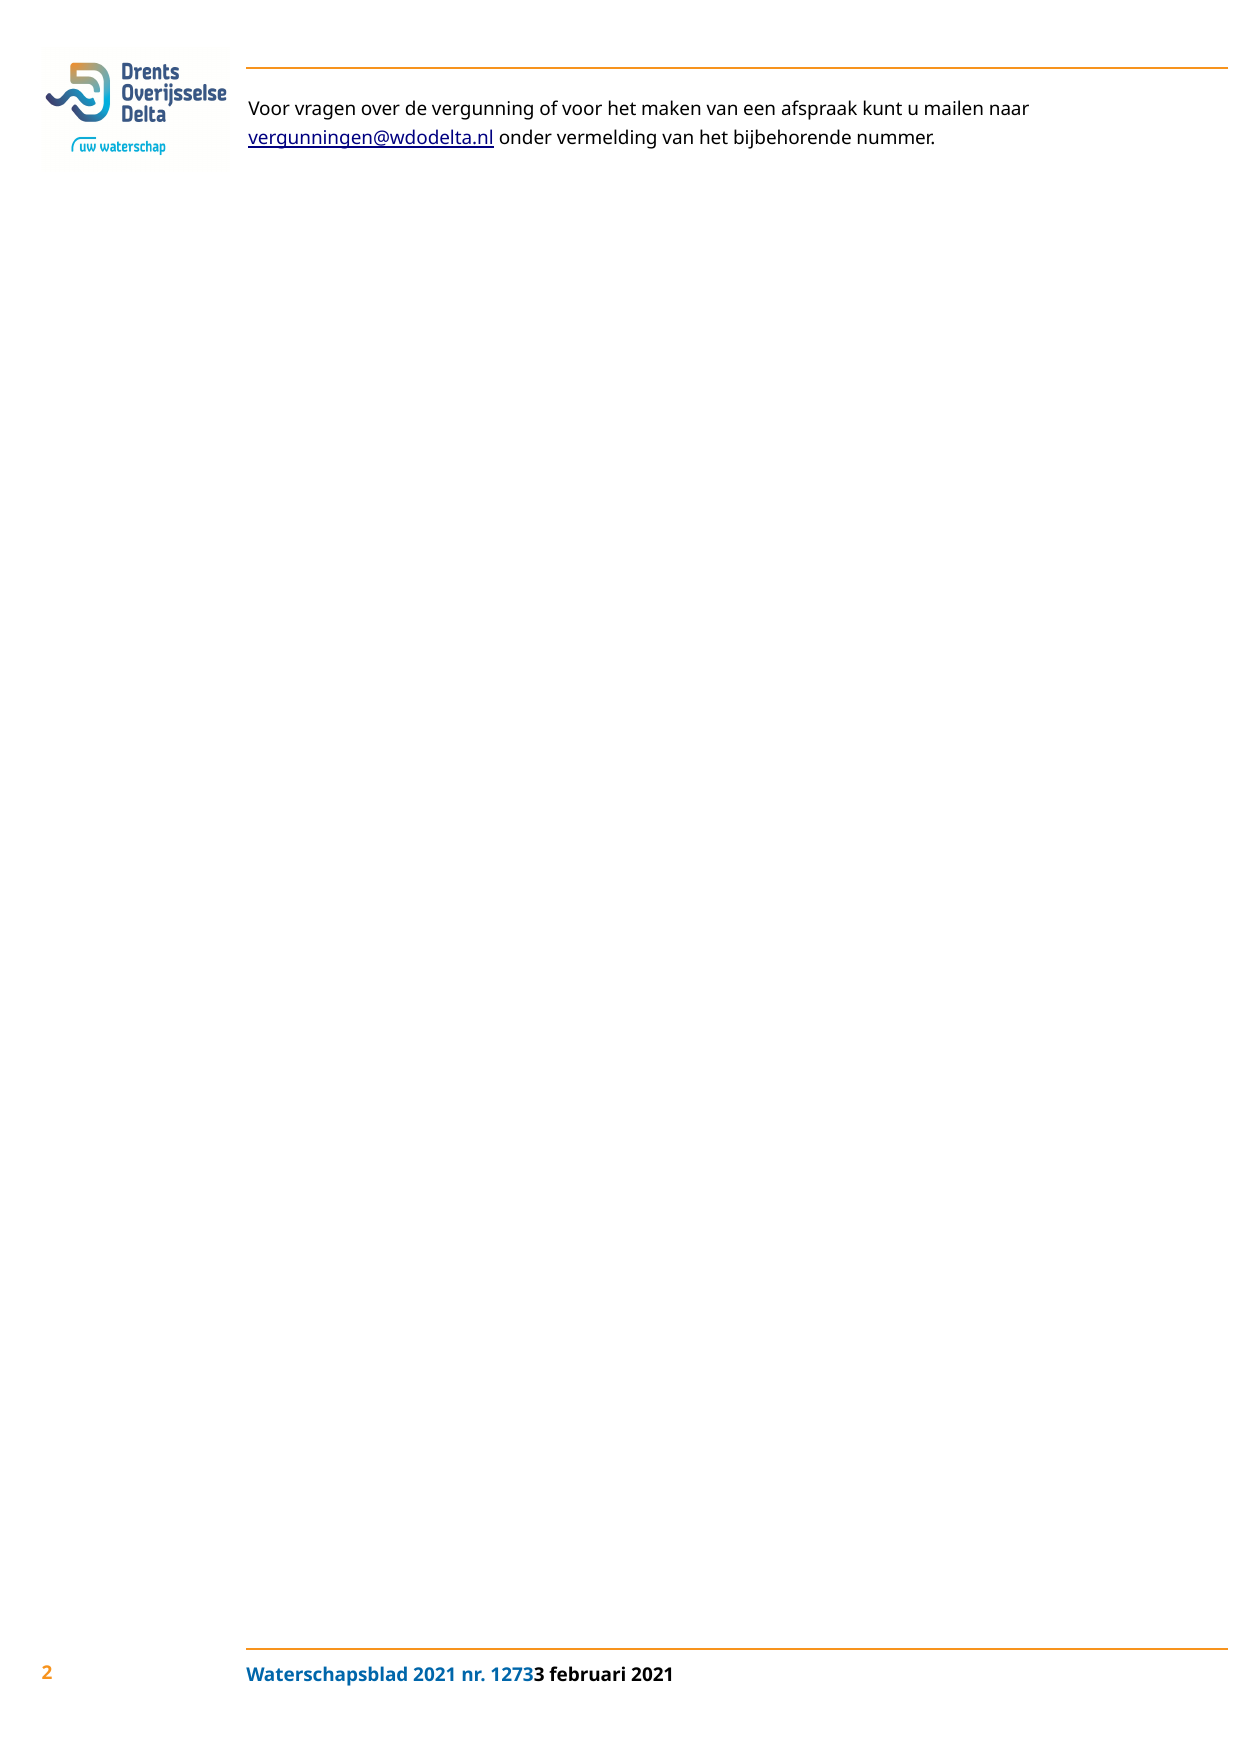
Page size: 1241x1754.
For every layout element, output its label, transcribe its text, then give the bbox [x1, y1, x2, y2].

picture [41, 47, 231, 172]
text Voor vragen over de vergunning of voor het maken van een afspraak kunt u mailen naar vergunningen@wdodelta.nl onder vermelding van het bijbehorende nummer. [248, 95, 1152, 150]
